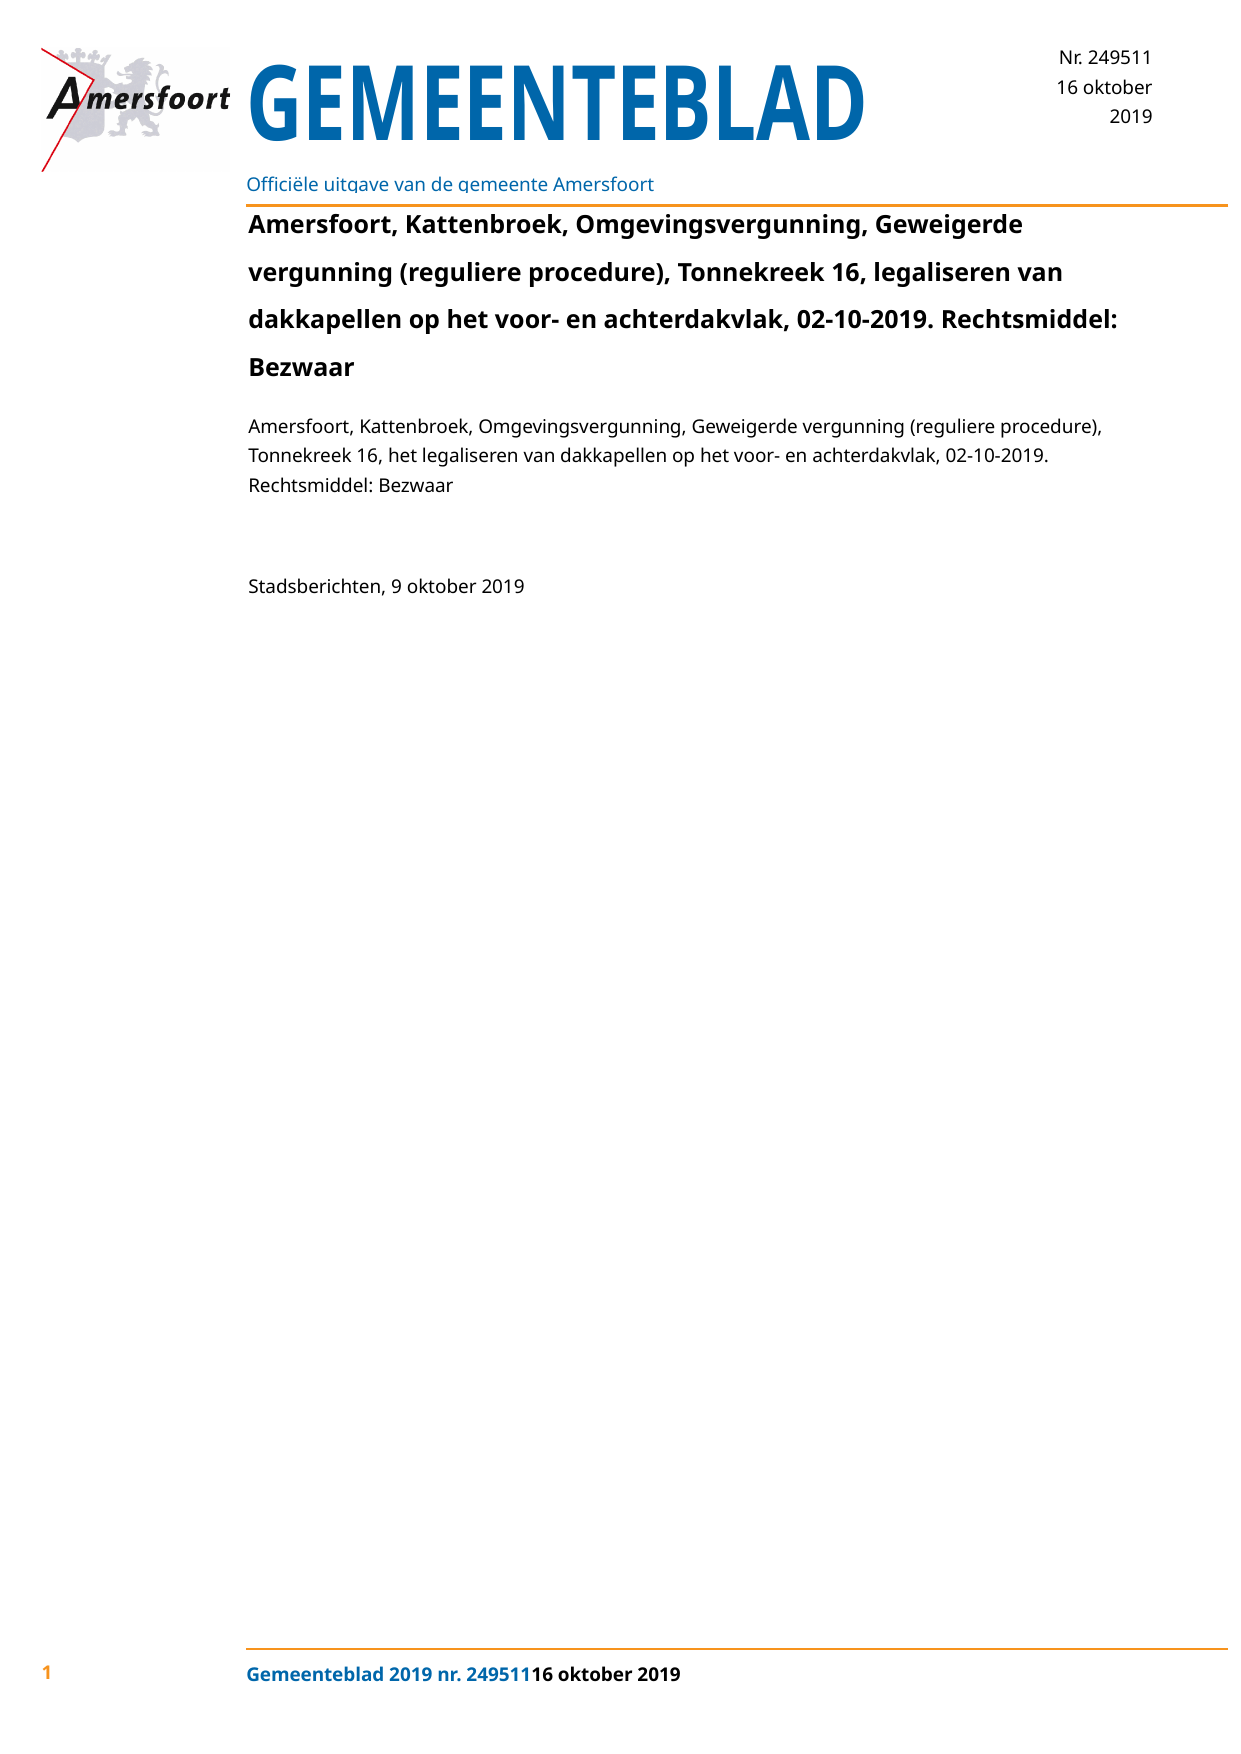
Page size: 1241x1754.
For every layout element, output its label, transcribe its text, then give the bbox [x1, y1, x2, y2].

text Amersfoort, Kattenbroek, Omgevingsvergunning, Geweigerde vergunning (reguliere procedure), Tonnekreek 16, legaliseren van dakkapellen op het voor- en achterdakvlak, 02-10-2019. Rechtsmiddel: Bezwaar [248, 207, 1152, 384]
text Stadsberichten, 9 oktober 2019 [248, 573, 1152, 599]
text Amersfoort, Kattenbroek, Omgevingsvergunning, Geweigerde vergunning (reguliere procedure), Tonnekreek 16, het legaliseren van dakkapellen op het voor- en achterdakvlak, 02-10-2019. Rechtsmiddel: Bezwaar [248, 413, 1152, 498]
picture [41, 47, 231, 172]
